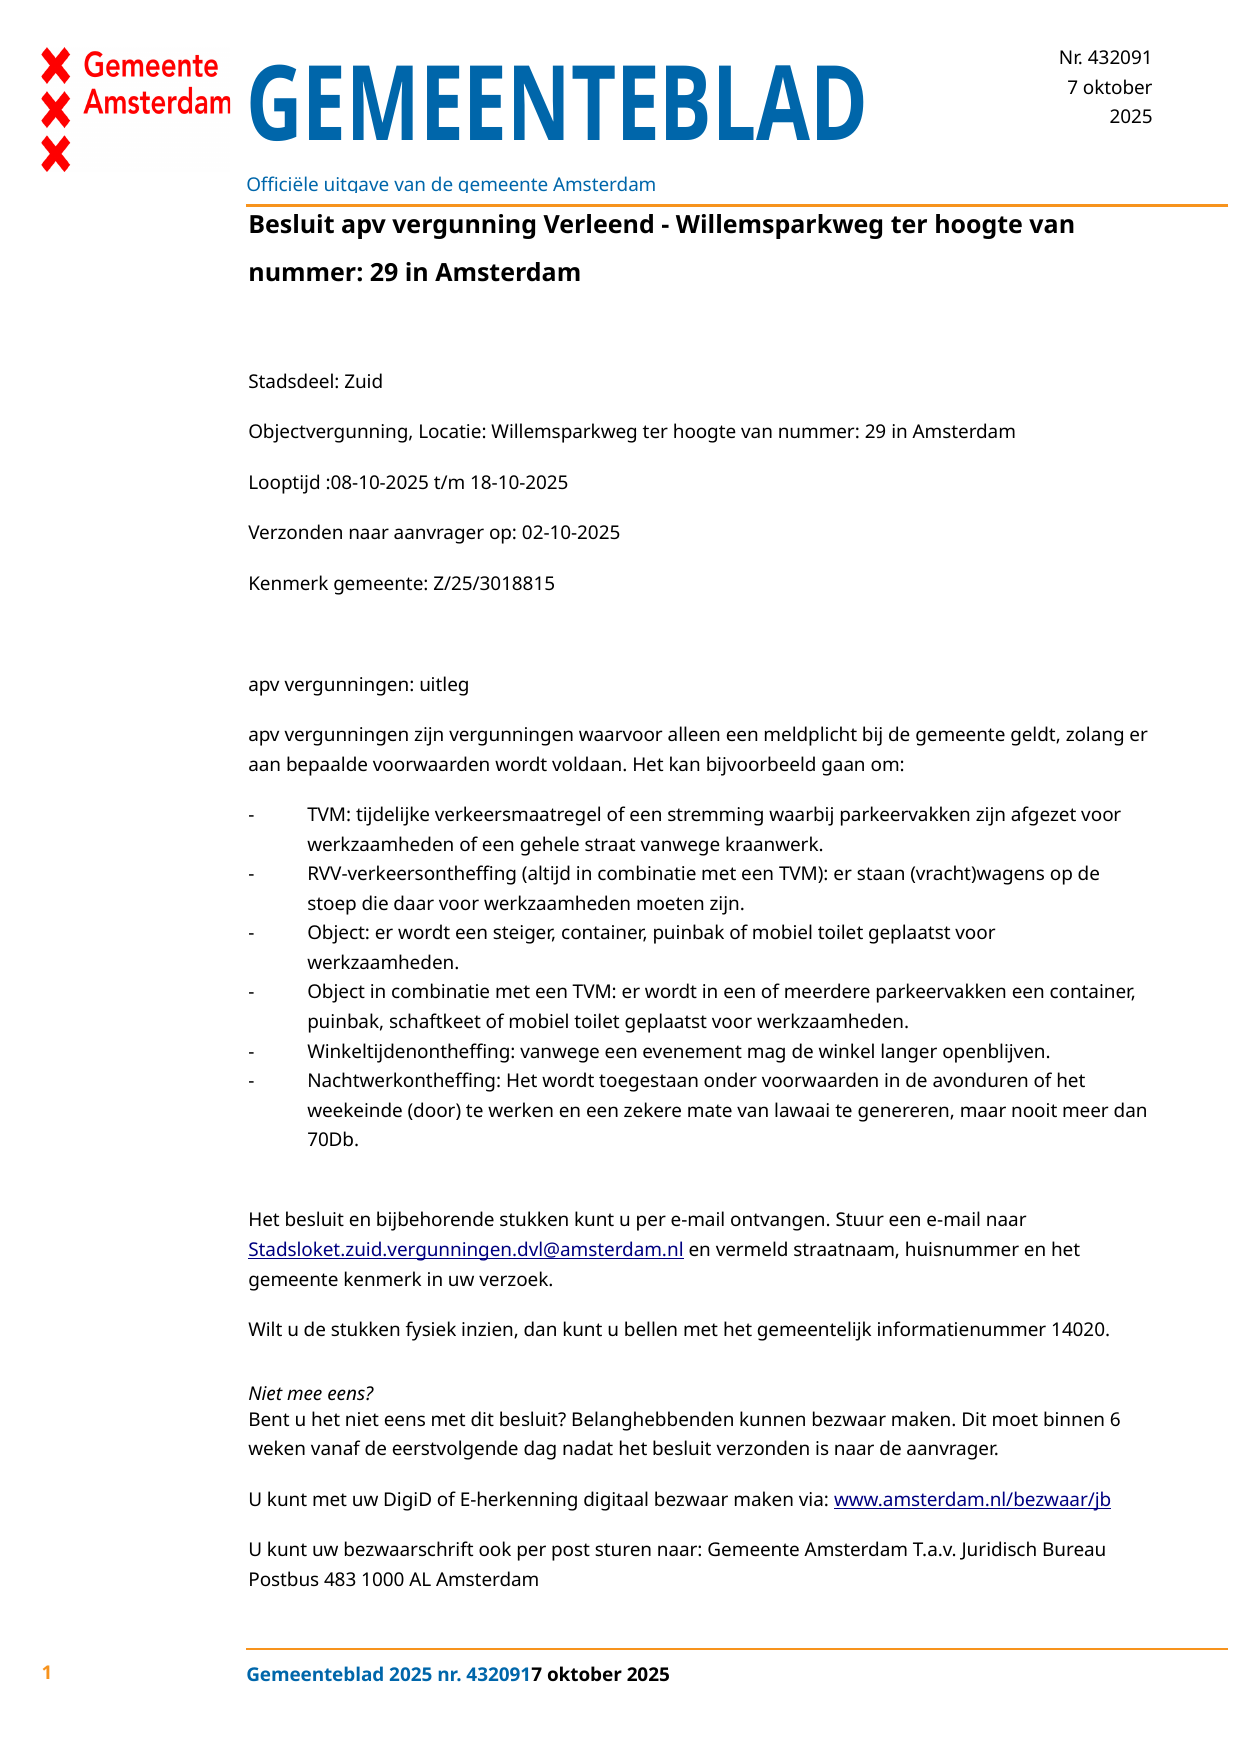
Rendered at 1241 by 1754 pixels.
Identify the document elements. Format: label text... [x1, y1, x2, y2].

text Verzonden naar aanvrager op: 02-10-2025 [248, 519, 1152, 545]
list RVV-verkeersontheffing (altijd in combinatie met een TVM): er staan (vracht)wagens op de stoep die daar voor werkzaamheden moeten zijn. [248, 860, 1152, 916]
list Object: er wordt een steiger, container, puinbak of mobiel toilet geplaatst voor werkzaamheden. [248, 919, 1152, 975]
text apv vergunningen: uitleg [248, 671, 1152, 697]
text Besluit apv vergunning Verleend - Willemsparkweg ter hoogte van nummer: 29 in Amsterdam [248, 207, 1152, 288]
text Stadsdeel: Zuid [248, 368, 1152, 394]
text Bent u het niet eens met dit besluit? Belanghebbenden kunnen bezwaar maken. Dit moet binnen 6 weken vanaf de eerstvolgende dag nadat het besluit verzonden is naar de aanvrager. [248, 1406, 1152, 1461]
text Looptijd :08-10-2025 t/m 18-10-2025 [248, 469, 1152, 495]
text Niet mee eens? [248, 1380, 1152, 1406]
text apv vergunningen zijn vergunningen waarvoor alleen een meldplicht bij de gemeente geldt, zolang er aan bepaalde voorwaarden wordt voldaan. Het kan bijvoorbeeld gaan om: [248, 721, 1152, 777]
list Nachtwerkontheffing: Het wordt toegestaan onder voorwaarden in de avonduren of het weekeinde (door) te werken en een zekere mate van lawaai te genereren, maar nooit meer dan 70Db. [248, 1067, 1152, 1152]
list TVM: tijdelijke verkeersmaatregel of een stremming waarbij parkeervakken zijn afgezet voor werkzaamheden of een gehele straat vanwege kraanwerk. [248, 801, 1152, 857]
list Winkeltijdenontheffing: vanwege een evenement mag de winkel langer openblijven. [248, 1038, 1152, 1064]
text U kunt met uw DigiD of E-herkenning digitaal bezwaar maken via: www.amsterdam.nl/bezwaar/jb [248, 1486, 1152, 1512]
text Objectvergunning, Locatie: Willemsparkweg ter hoogte van nummer: 29 in Amsterdam [248, 419, 1152, 444]
text Kenmerk gemeente: Z/25/3018815 [248, 570, 1152, 596]
list Object in combinatie met een TVM: er wordt in een of meerdere parkeervakken een container, puinbak, schaftkeet of mobiel toilet geplaatst voor werkzaamheden. [248, 979, 1152, 1034]
text Het besluit en bijbehorende stukken kunt u per e-mail ontvangen. Stuur een e-mail naar Stadsloket.zuid.vergunningen.dvl@amsterdam.nl en vermeld straatnaam, huisnummer en het gemeente kenmerk in uw verzoek. [248, 1207, 1152, 1292]
text Wilt u de stukken fysiek inzien, dan kunt u bellen met het gemeentelijk informatienummer 14020. [248, 1316, 1152, 1342]
picture [41, 47, 231, 172]
text U kunt uw bezwaarschrift ook per post sturen naar: Gemeente Amsterdam T.a.v. Juridisch Bureau Postbus 483 1000 AL Amsterdam [248, 1536, 1152, 1592]
